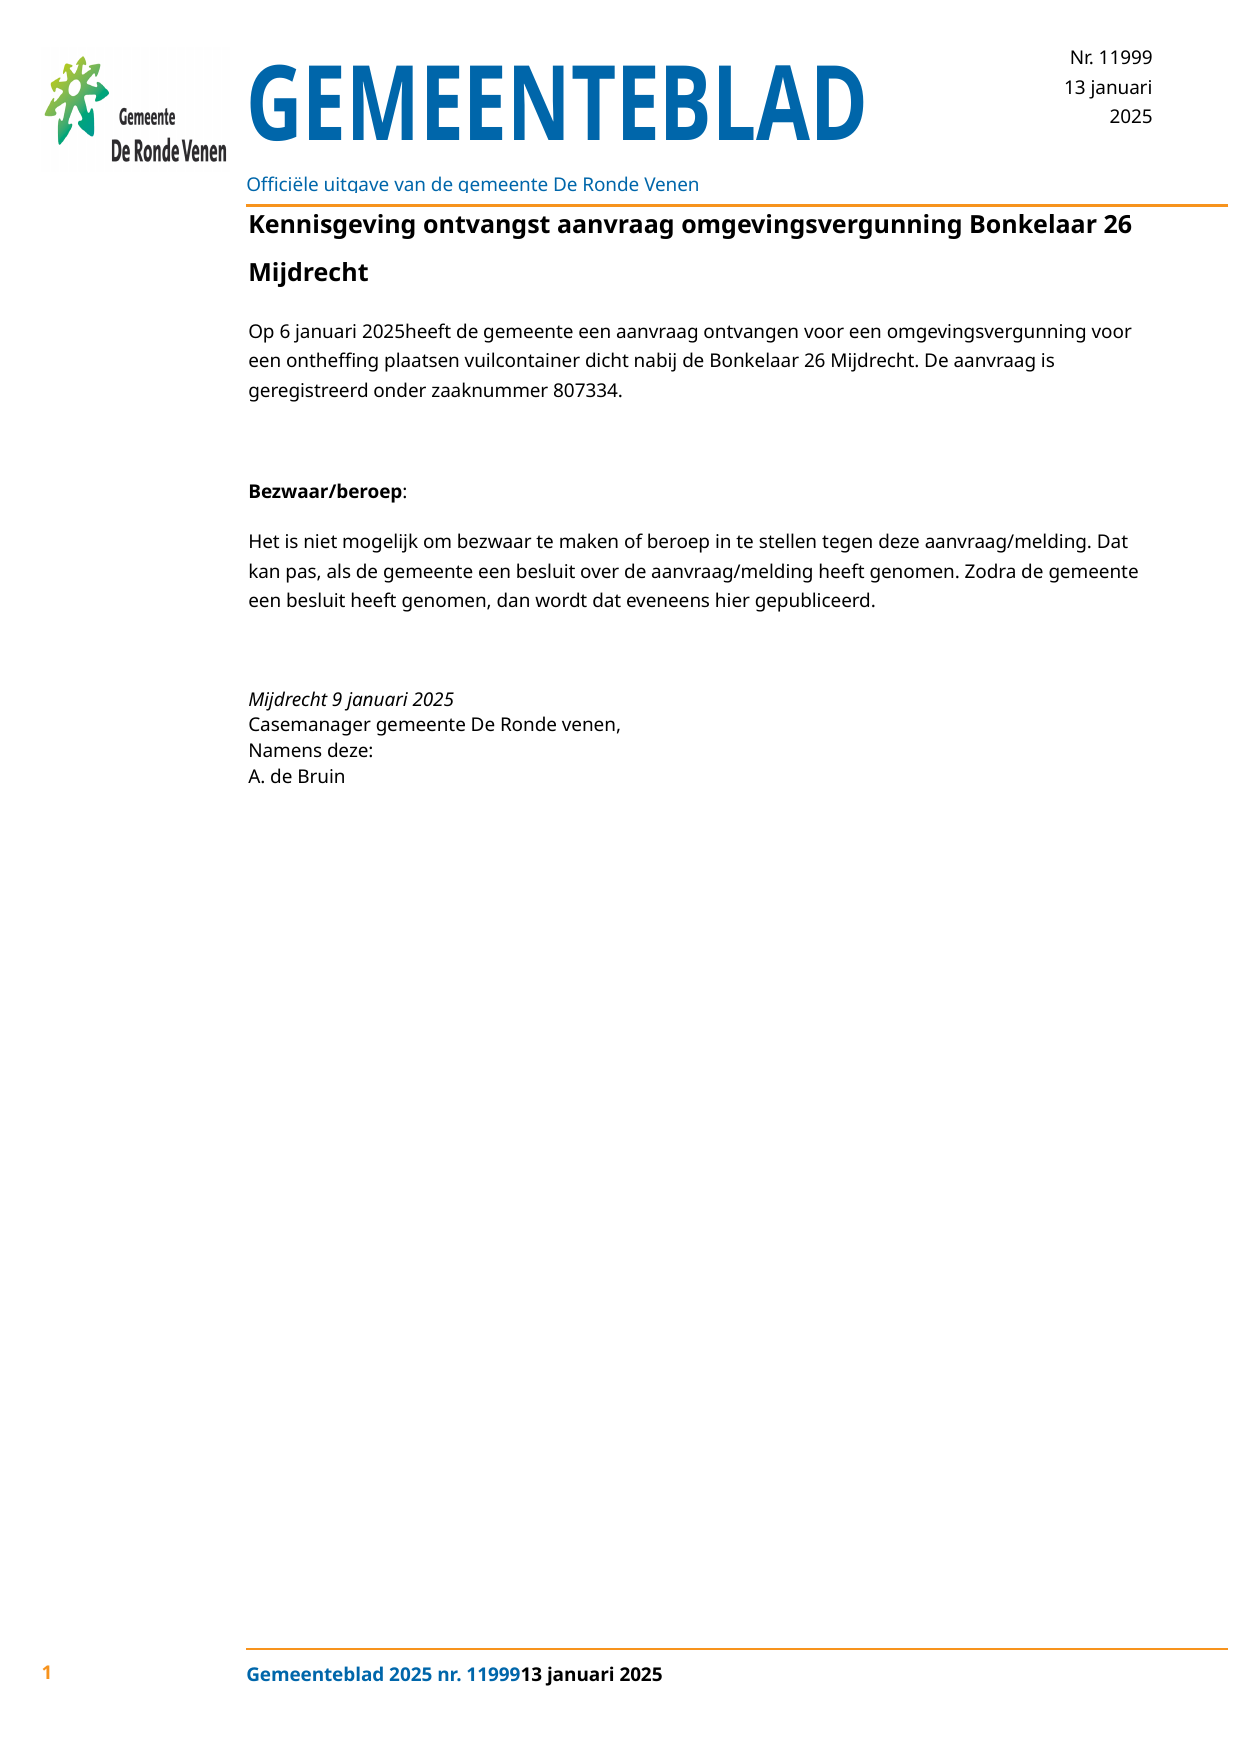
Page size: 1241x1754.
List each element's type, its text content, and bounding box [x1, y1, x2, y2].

text Bezwaar/beroep: [248, 478, 1152, 504]
text Namens deze: [248, 737, 1152, 763]
text Het is niet mogelijk om bezwaar te maken of beroep in te stellen tegen deze aanvraag/melding. Dat kan pas, als de gemeente een besluit over de aanvraag/melding heeft genomen. Zodra de gemeente een besluit heeft genomen, dan wordt dat eveneens hier gepubliceerd. [248, 528, 1152, 613]
text A. de Bruin [248, 763, 1152, 789]
picture [41, 47, 231, 172]
text Op 6 januari 2025heeft de gemeente een aanvraag ontvangen voor een omgevingsvergunning voor een ontheffing plaatsen vuilcontainer dicht nabij de Bonkelaar 26 Mijdrecht. De aanvraag is geregistreerd onder zaaknummer 807334. [248, 318, 1152, 403]
text Casemanager gemeente De Ronde venen, [248, 711, 1152, 737]
text Mijdrecht 9 januari 2025 [248, 686, 1152, 711]
text Kennisgeving ontvangst aanvraag omgevingsvergunning Bonkelaar 26 Mijdrecht [248, 207, 1152, 288]
